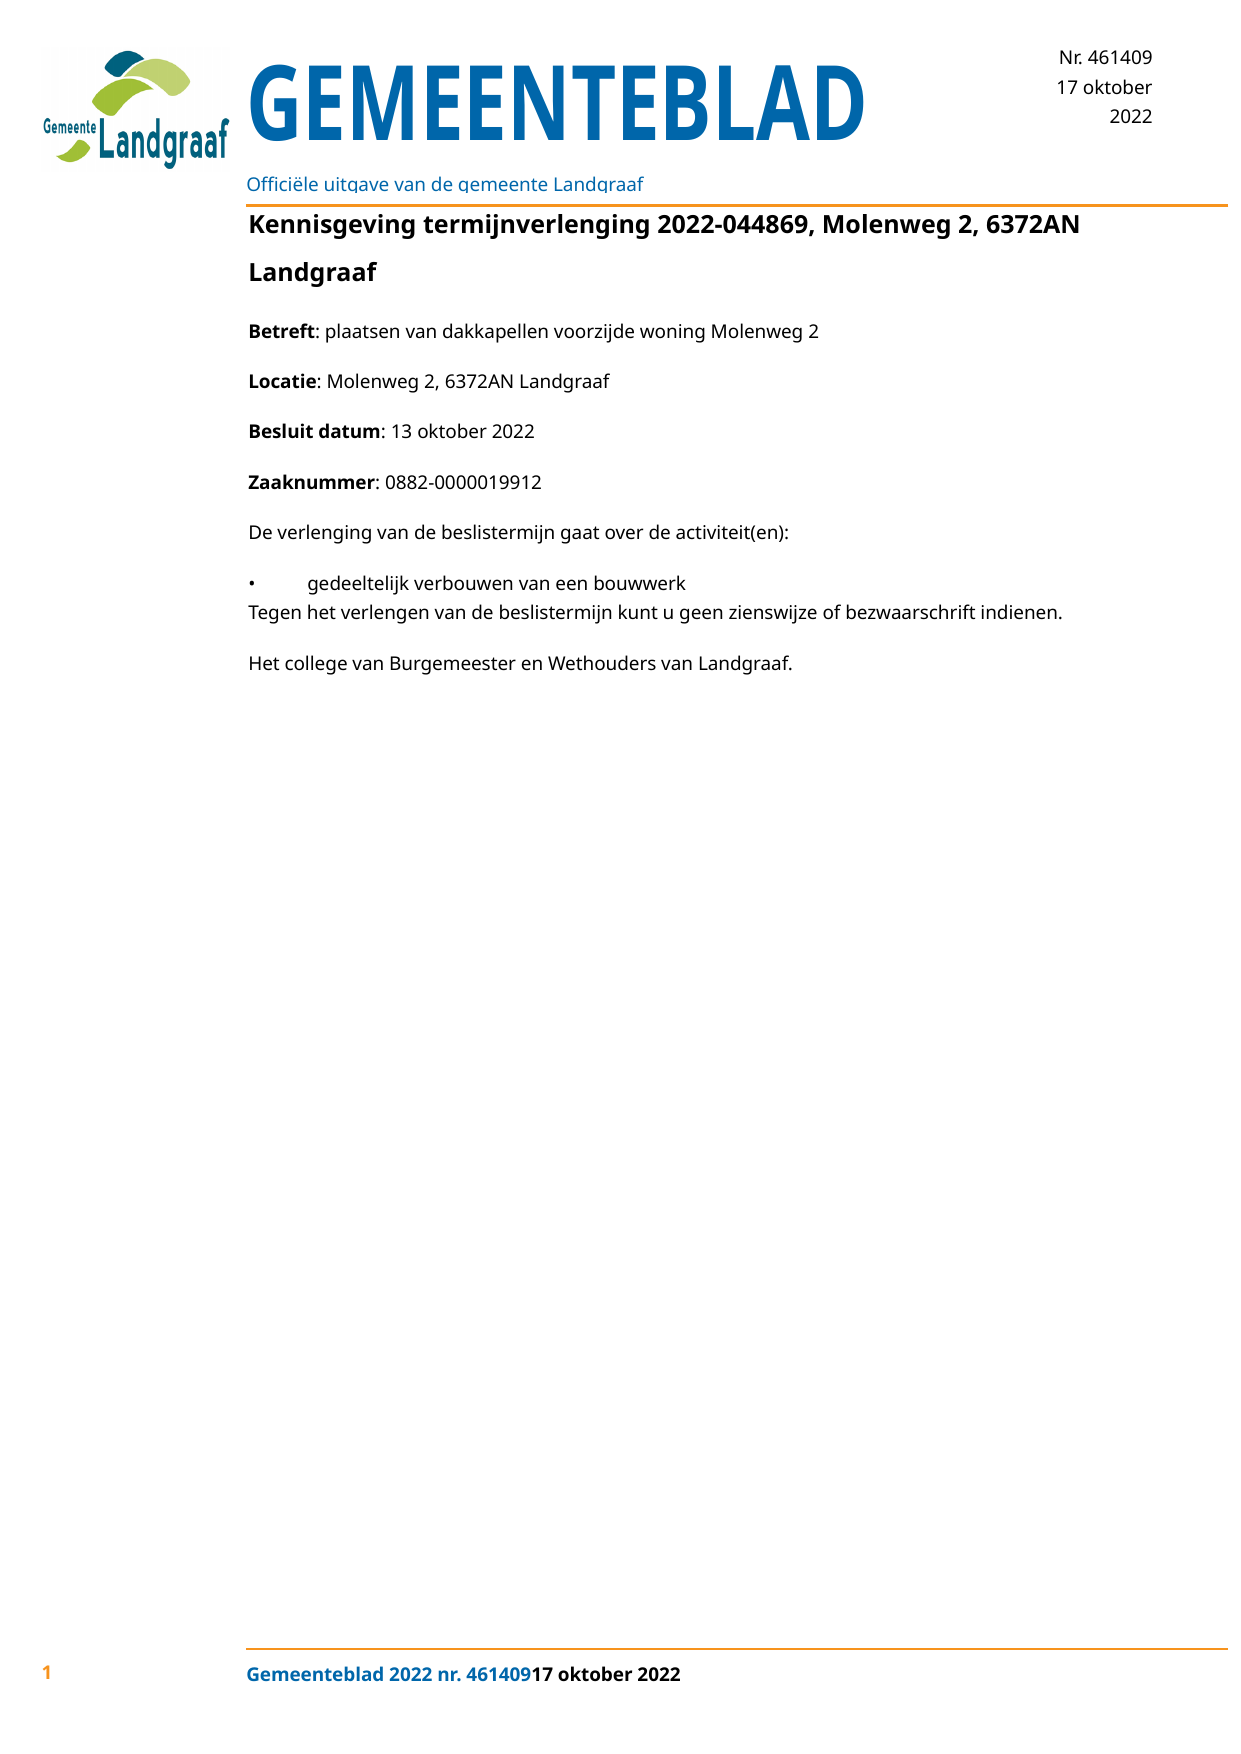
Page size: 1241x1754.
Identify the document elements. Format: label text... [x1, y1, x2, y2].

text Besluit datum: 13 oktober 2022 [248, 419, 1152, 444]
text Zaaknummer: 0882-0000019912 [248, 469, 1152, 495]
text Betreft: plaatsen van dakkapellen voorzijde woning Molenweg 2 [248, 318, 1152, 344]
text Het college van Burgemeester en Wethouders van Landgraaf. [248, 650, 1152, 676]
list gedeeltelijk verbouwen van een bouwwerk [248, 570, 1152, 596]
text Locatie: Molenweg 2, 6372AN Landgraaf [248, 368, 1152, 394]
text De verlenging van de beslistermijn gaat over de activiteit(en): [248, 519, 1152, 545]
text Tegen het verlengen van de beslistermijn kunt u geen zienswijze of bezwaarschrift indienen. [248, 599, 1152, 625]
text Kennisgeving termijnverlenging 2022-044869, Molenweg 2, 6372AN Landgraaf [248, 207, 1152, 288]
picture [41, 47, 231, 172]
